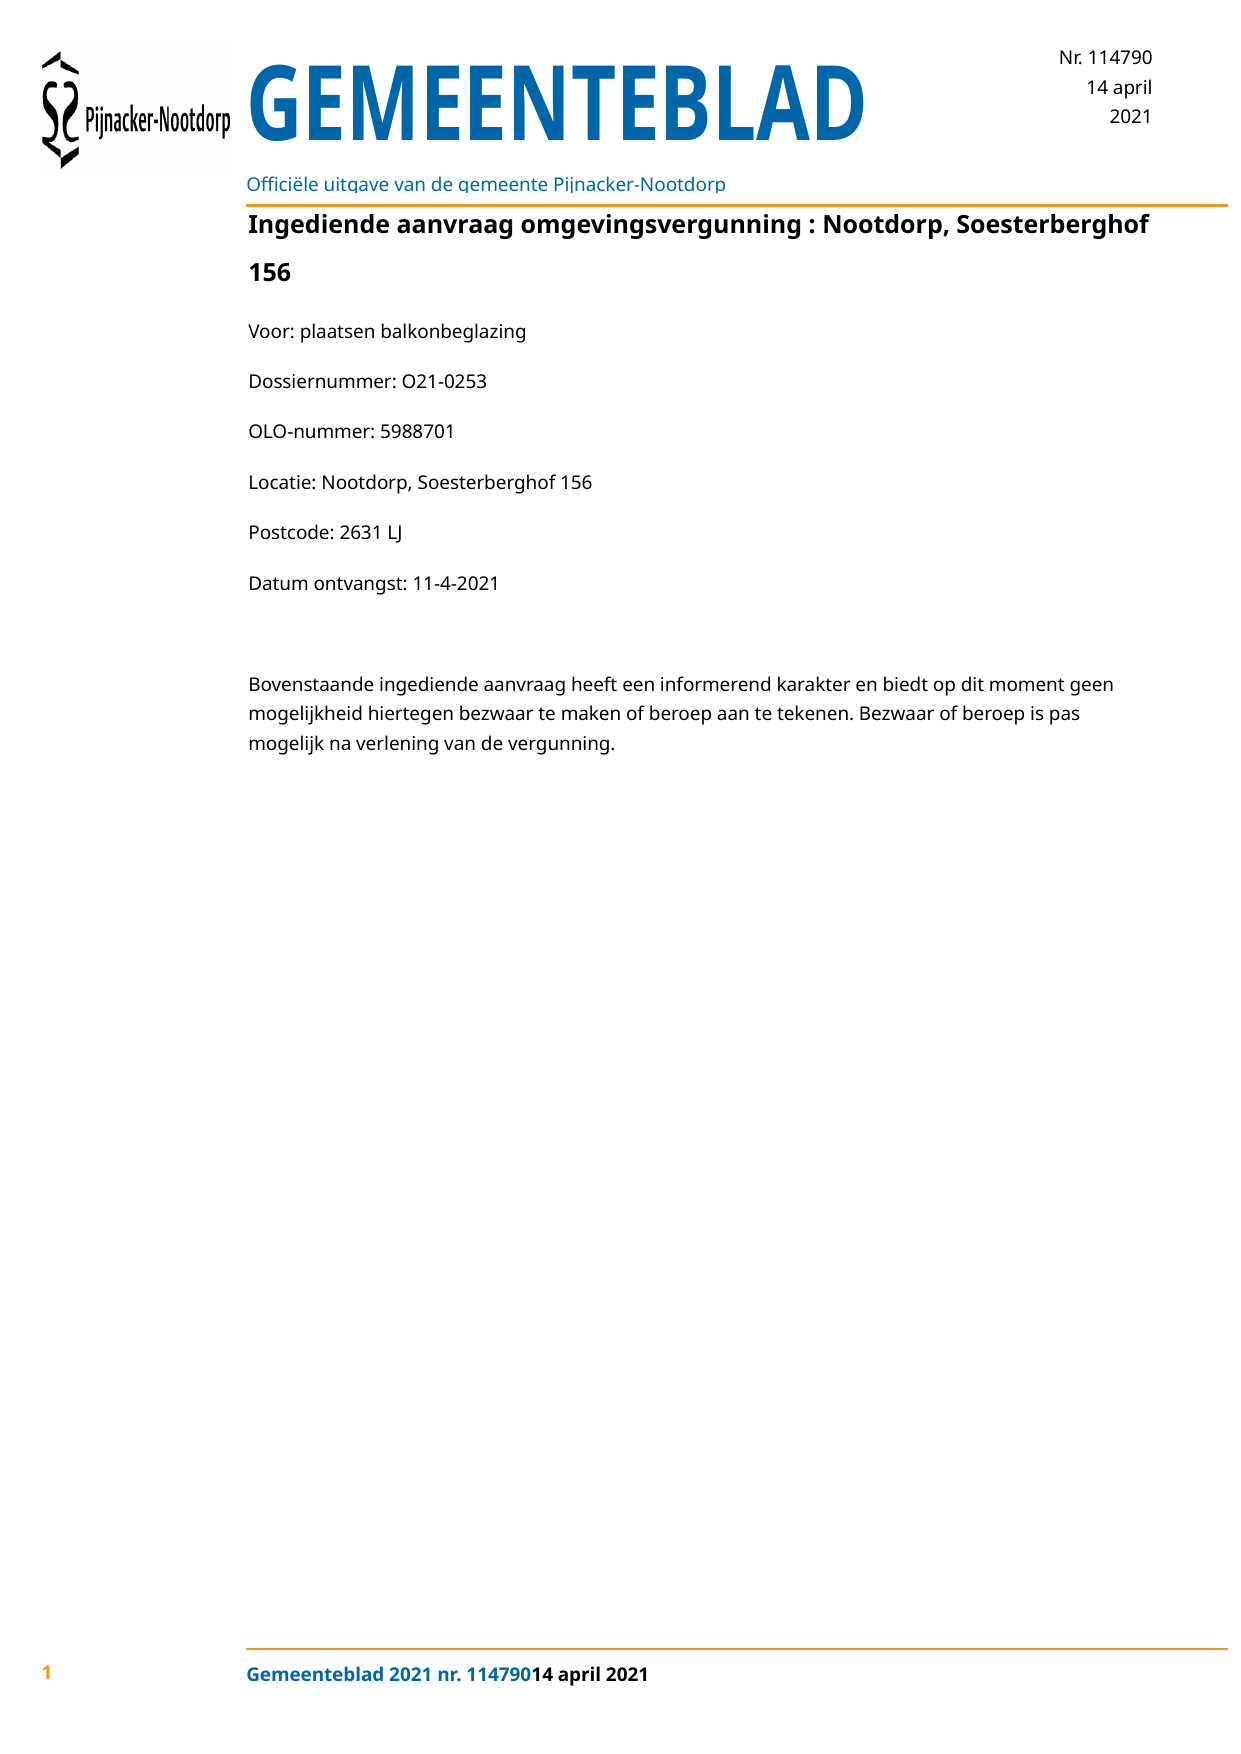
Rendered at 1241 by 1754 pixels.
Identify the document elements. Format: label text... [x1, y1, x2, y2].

text Dossiernummer: O21-0253 [248, 368, 1152, 394]
text Locatie: Nootdorp, Soesterberghof 156 [248, 469, 1152, 495]
text Bovenstaande ingediende aanvraag heeft een informerend karakter en biedt op dit moment geen mogelijkheid hiertegen bezwaar te maken of beroep aan te tekenen. Bezwaar of beroep is pas mogelijk na verlening van de vergunning. [248, 671, 1152, 756]
text Voor: plaatsen balkonbeglazing [248, 318, 1152, 344]
text Postcode: 2631 LJ [248, 519, 1152, 545]
text OLO-nummer: 5988701 [248, 419, 1152, 444]
text Ingediende aanvraag omgevingsvergunning : Nootdorp, Soesterberghof 156 [248, 207, 1152, 288]
picture [41, 47, 231, 172]
text Datum ontvangst: 11-4-2021 [248, 570, 1152, 596]
